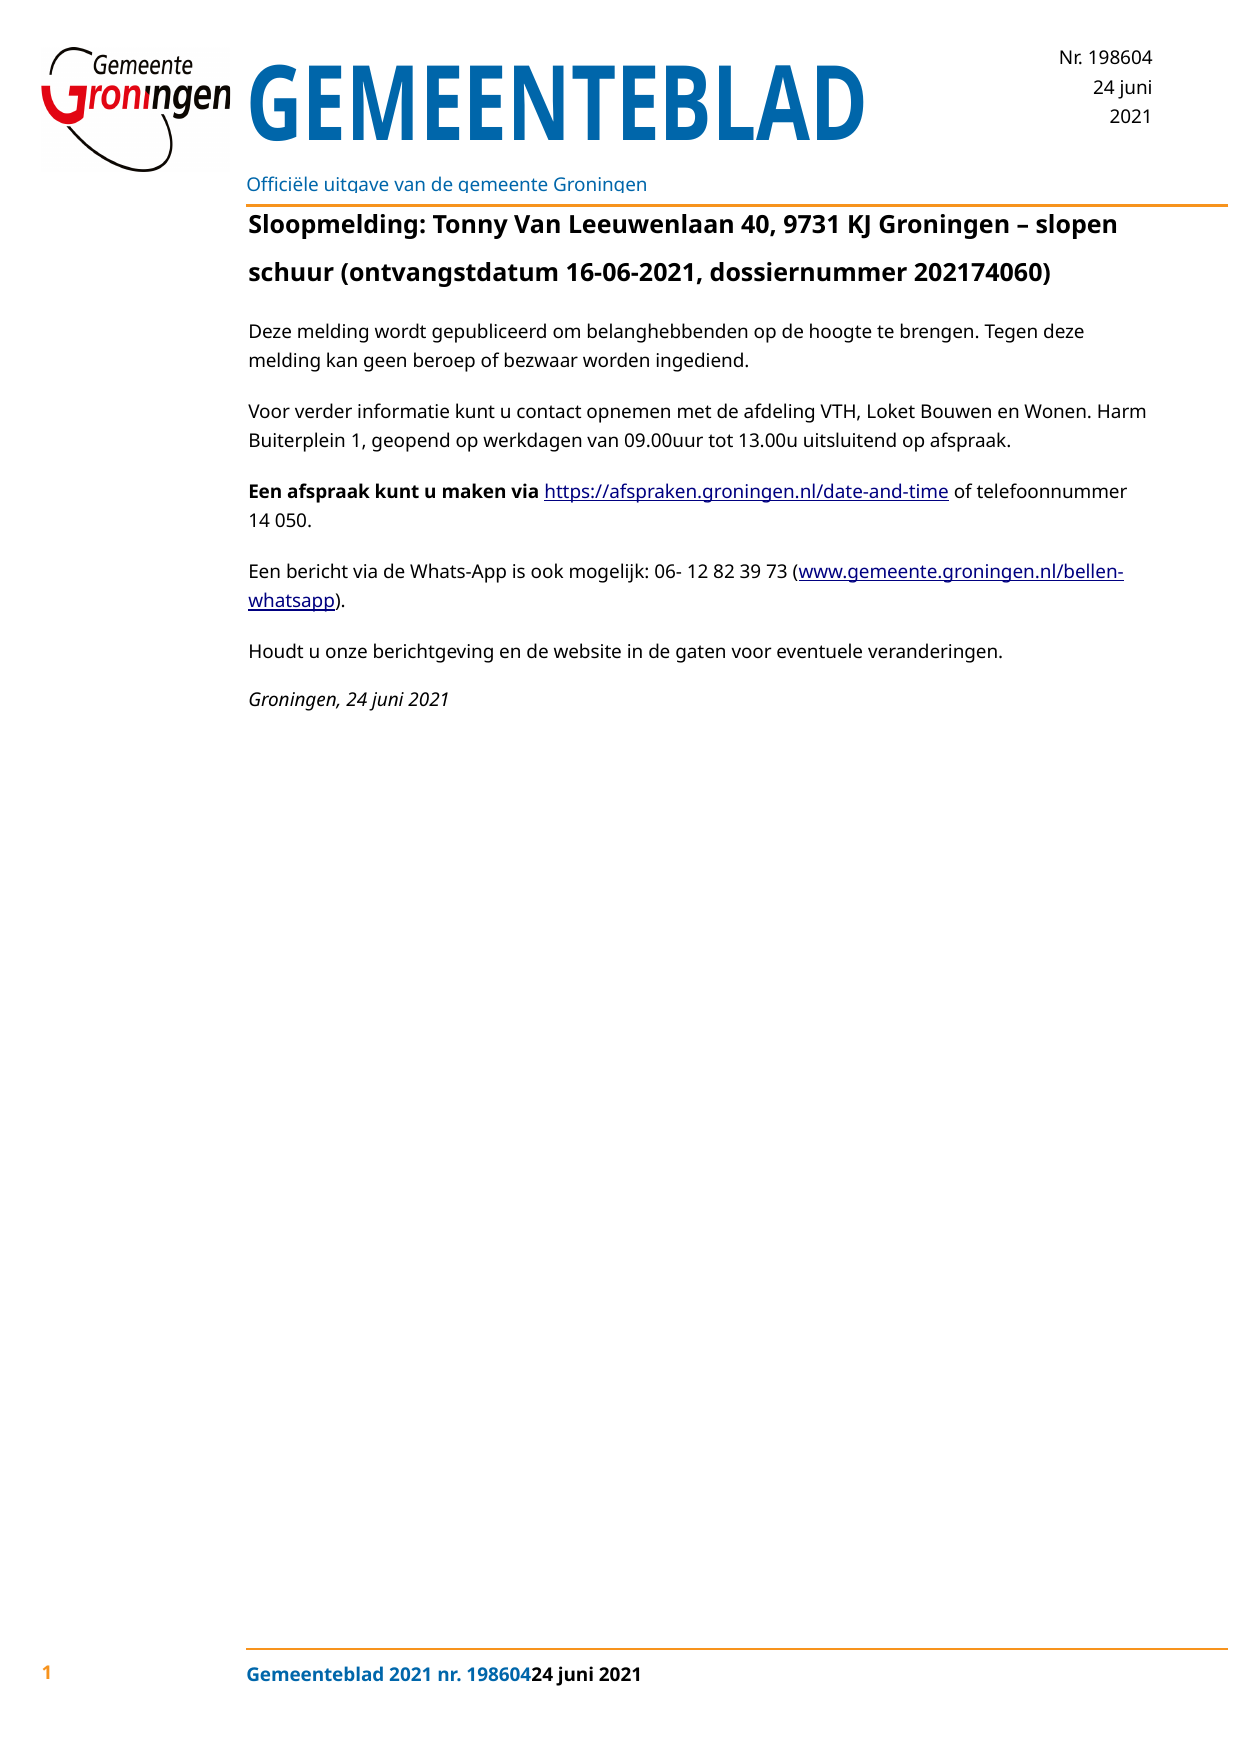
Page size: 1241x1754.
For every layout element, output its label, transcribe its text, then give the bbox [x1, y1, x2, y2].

text Sloopmelding: Tonny Van Leeuwenlaan 40, 9731 KJ Groningen – slopen schuur (ontvangstdatum 16-06-2021, dossiernummer 202174060) [248, 207, 1152, 288]
text Groningen, 24 juni 2021 [248, 686, 1152, 711]
text Deze melding wordt gepubliceerd om belanghebbenden op de hoogte te brengen. Tegen deze melding kan geen beroep of bezwaar worden ingediend. [248, 318, 1152, 373]
text Een bericht via de Whats-App is ook mogelijk: 06- 12 82 39 73 (www.gemeente.groningen.nl/bellen-whatsapp). [248, 558, 1152, 613]
picture [41, 47, 231, 172]
text Voor verder informatie kunt u contact opnemen met de afdeling VTH, Loket Bouwen en Wonen. Harm Buiterplein 1, geopend op werkdagen van 09.00uur tot 13.00u uitsluitend op afspraak. [248, 398, 1152, 453]
text Houdt u onze berichtgeving en de website in de gaten voor eventuele veranderingen. [248, 638, 1152, 664]
text Een afspraak kunt u maken via https://afspraken.groningen.nl/date-and-time of telefoonnummer 14 050. [248, 478, 1152, 533]
